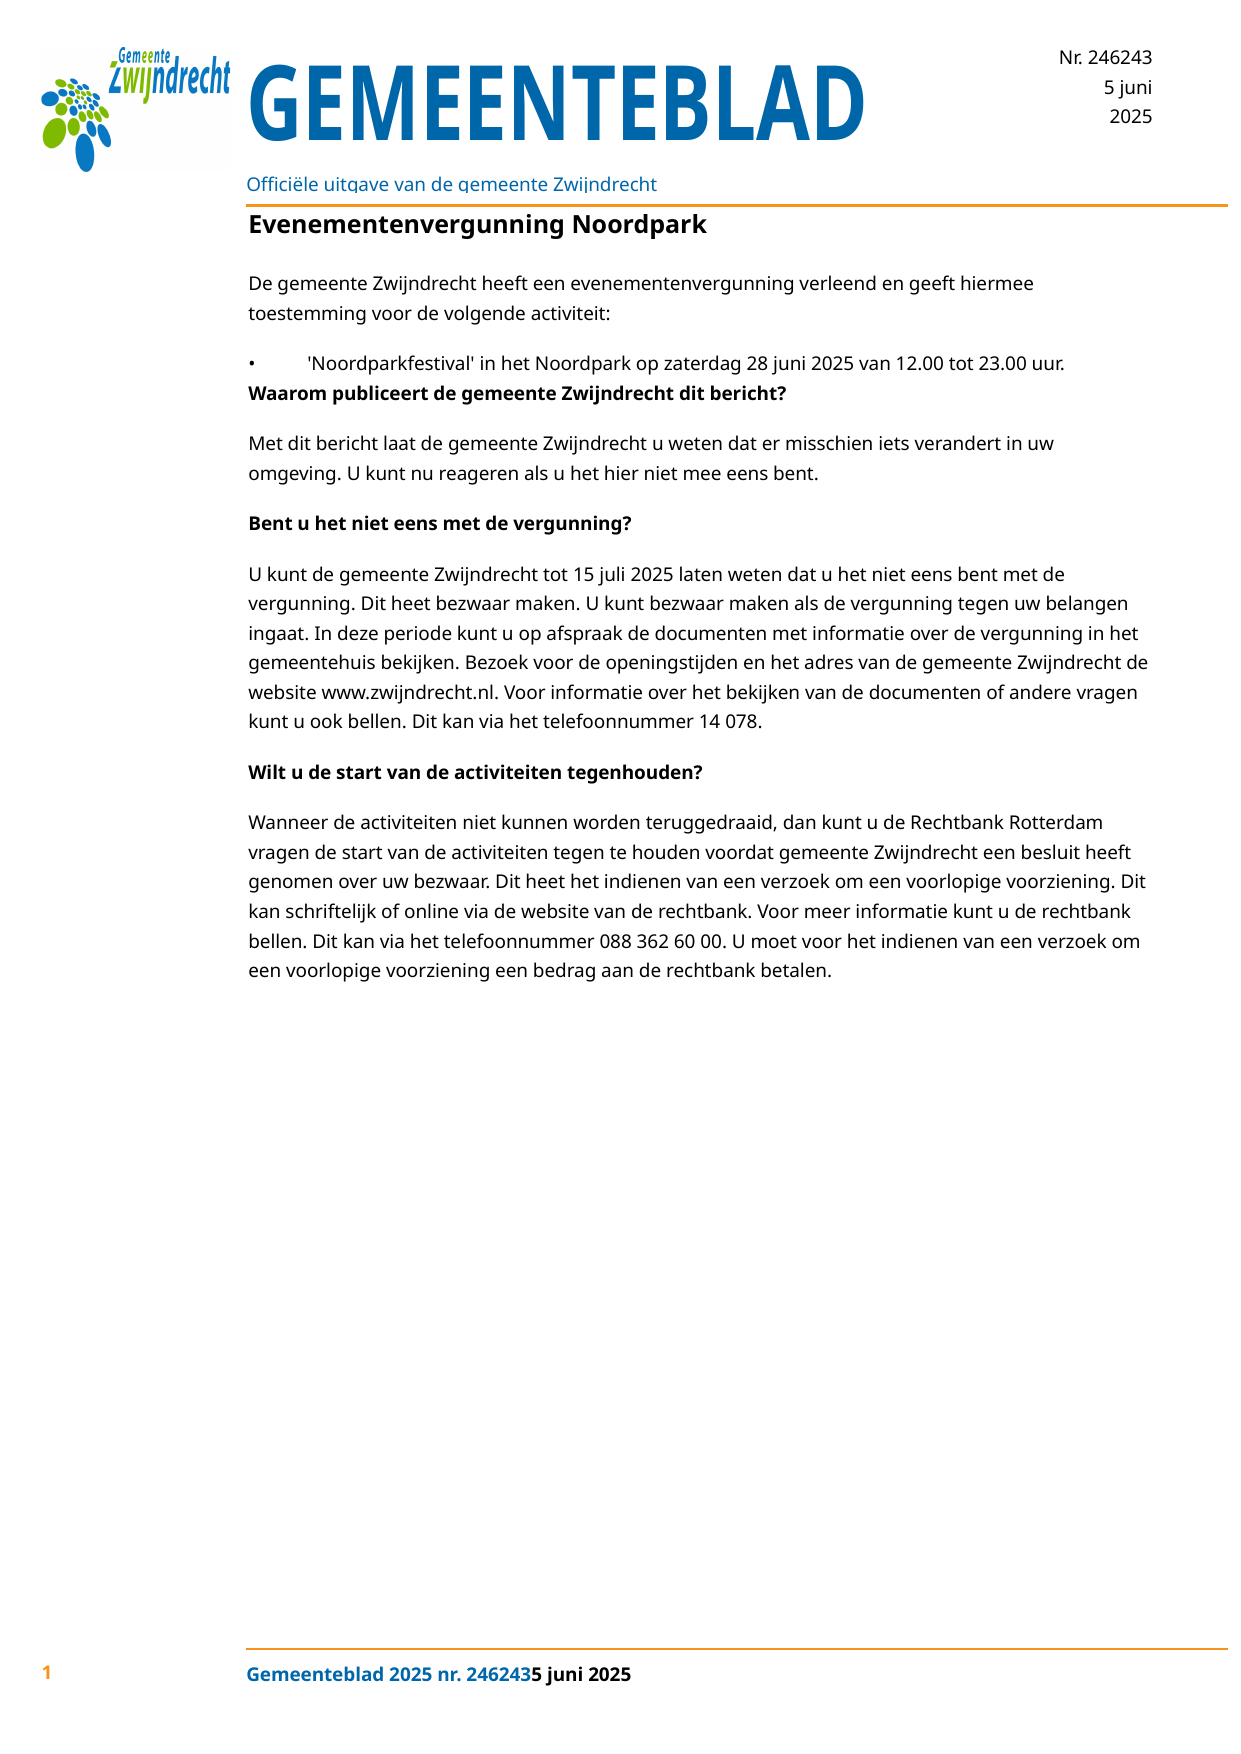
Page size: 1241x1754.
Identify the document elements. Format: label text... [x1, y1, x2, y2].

text Bent u het niet eens met de vergunning? [248, 510, 1152, 536]
text Met dit bericht laat de gemeente Zwijndrecht u weten dat er misschien iets verandert in uw omgeving. U kunt nu reageren als u het hier niet mee eens bent. [248, 430, 1152, 486]
text Evenementenvergunning Noordpark [248, 207, 1152, 241]
text Wilt u de start van de activiteiten tegenhouden? [248, 759, 1152, 785]
text De gemeente Zwijndrecht heeft een evenementenvergunning verleend en geeft hiermee toestemming voor de volgende activiteit: [248, 270, 1152, 326]
text U kunt de gemeente Zwijndrecht tot 15 juli 2025 laten weten dat u het niet eens bent met de vergunning. Dit heet bezwaar maken. U kunt bezwaar maken als de vergunning tegen uw belangen ingaat. In deze periode kunt u op afspraak de documenten met informatie over de vergunning in het gemeentehuis bekijken. Bezoek voor de openingstijden en het adres van de gemeente Zwijndrecht de website www.zwijndrecht.nl. Voor informatie over het bekijken van de documenten of andere vragen kunt u ook bellen. Dit kan via het telefoonnummer 14 078. [248, 561, 1152, 734]
text Wanneer de activiteiten niet kunnen worden teruggedraaid, dan kunt u de Rechtbank Rotterdam vragen de start van de activiteiten tegen te houden voordat gemeente Zwijndrecht een besluit heeft genomen over uw bezwaar. Dit heet het indienen van een verzoek om een voorlopige voorziening. Dit kan schriftelijk of online via de website van de rechtbank. Voor meer informatie kunt u de rechtbank bellen. Dit kan via het telefoonnummer 088 362 60 00. U moet voor het indienen van een verzoek om een voorlopige voorziening een bedrag aan de rechtbank betalen. [248, 809, 1152, 983]
list 'Noordparkfestival' in het Noordpark op zaterdag 28 juni 2025 van 12.00 tot 23.00 uur. [248, 350, 1152, 376]
text Waarom publiceert de gemeente Zwijndrecht dit bericht? [248, 380, 1152, 406]
picture [41, 47, 231, 172]
